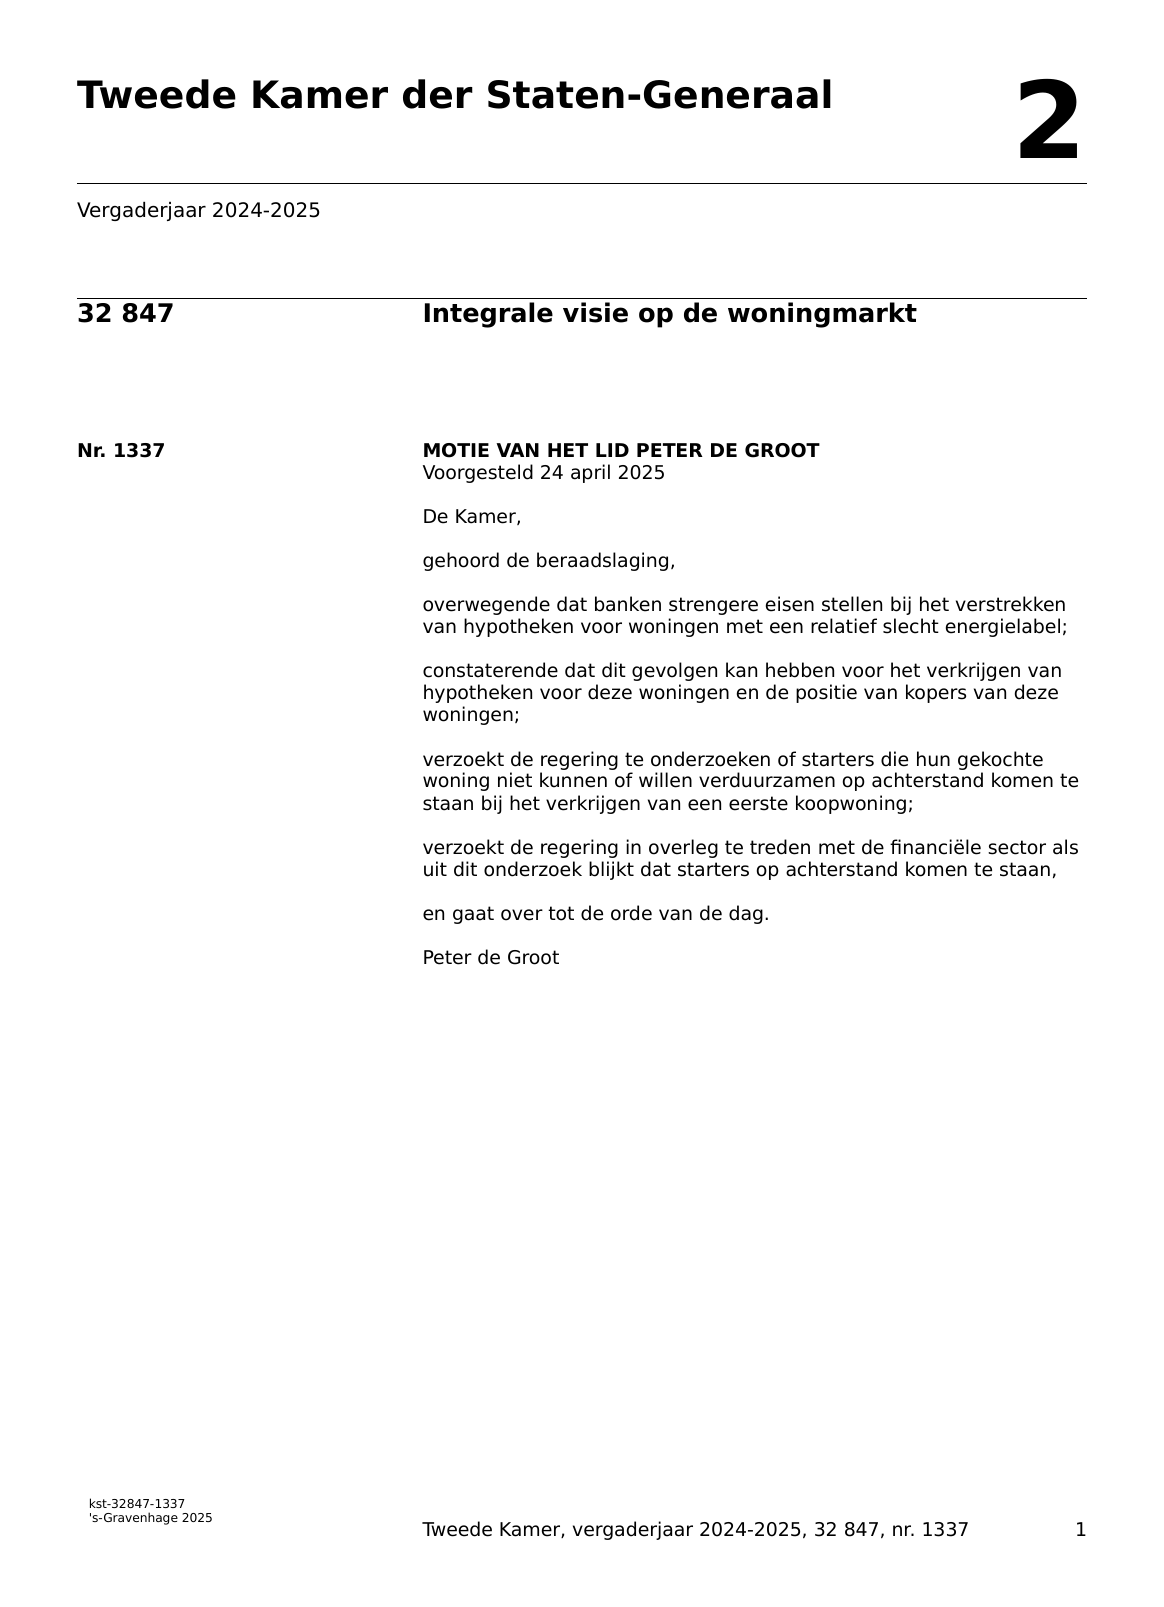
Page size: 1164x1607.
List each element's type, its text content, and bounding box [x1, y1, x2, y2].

text en gaat over tot de orde van de dag. [422, 903, 1087, 925]
text constaterende dat dit gevolgen kan hebben voor het verkrijgen van hypotheken voor deze woningen en de positie van kopers van deze woningen; [422, 660, 1087, 726]
text kst-32847-1337 [88, 1497, 323, 1511]
text De Kamer, [422, 506, 1087, 528]
subtitle Nr. 1337 MOTIE VAN HET LID PETER DE GROOT [77, 440, 1087, 462]
table_header Tweede Kamer der Staten-Generaal [77, 59, 886, 183]
text overwegende dat banken strengere eisen stellen bij het verstrekken van hypotheken voor woningen met een relatief slecht energielabel; [422, 594, 1087, 638]
text verzoekt de regering te onderzoeken of starters die hun gekochte woning niet kunnen of willen verduurzamen op achterstand komen te staan bij het verkrijgen van een eerste koopwoning; [422, 748, 1087, 814]
text verzoekt de regering in overleg te treden met de financiële sector als uit dit onderzoek blijkt dat starters op achterstand komen te staan, [422, 837, 1087, 881]
text gehoord de beraadslaging, [422, 550, 1087, 572]
subtitle 32 847 Integrale visie op de woningmarkt [77, 299, 1087, 329]
table_header 2 [886, 59, 1087, 183]
text Peter de Groot [422, 947, 1087, 969]
text Voorgesteld 24 april 2025 [422, 462, 1087, 484]
table_cell Vergaderjaar 2024-2025 [77, 184, 1087, 298]
text 's-Gravenhage 2025 [88, 1511, 323, 1525]
